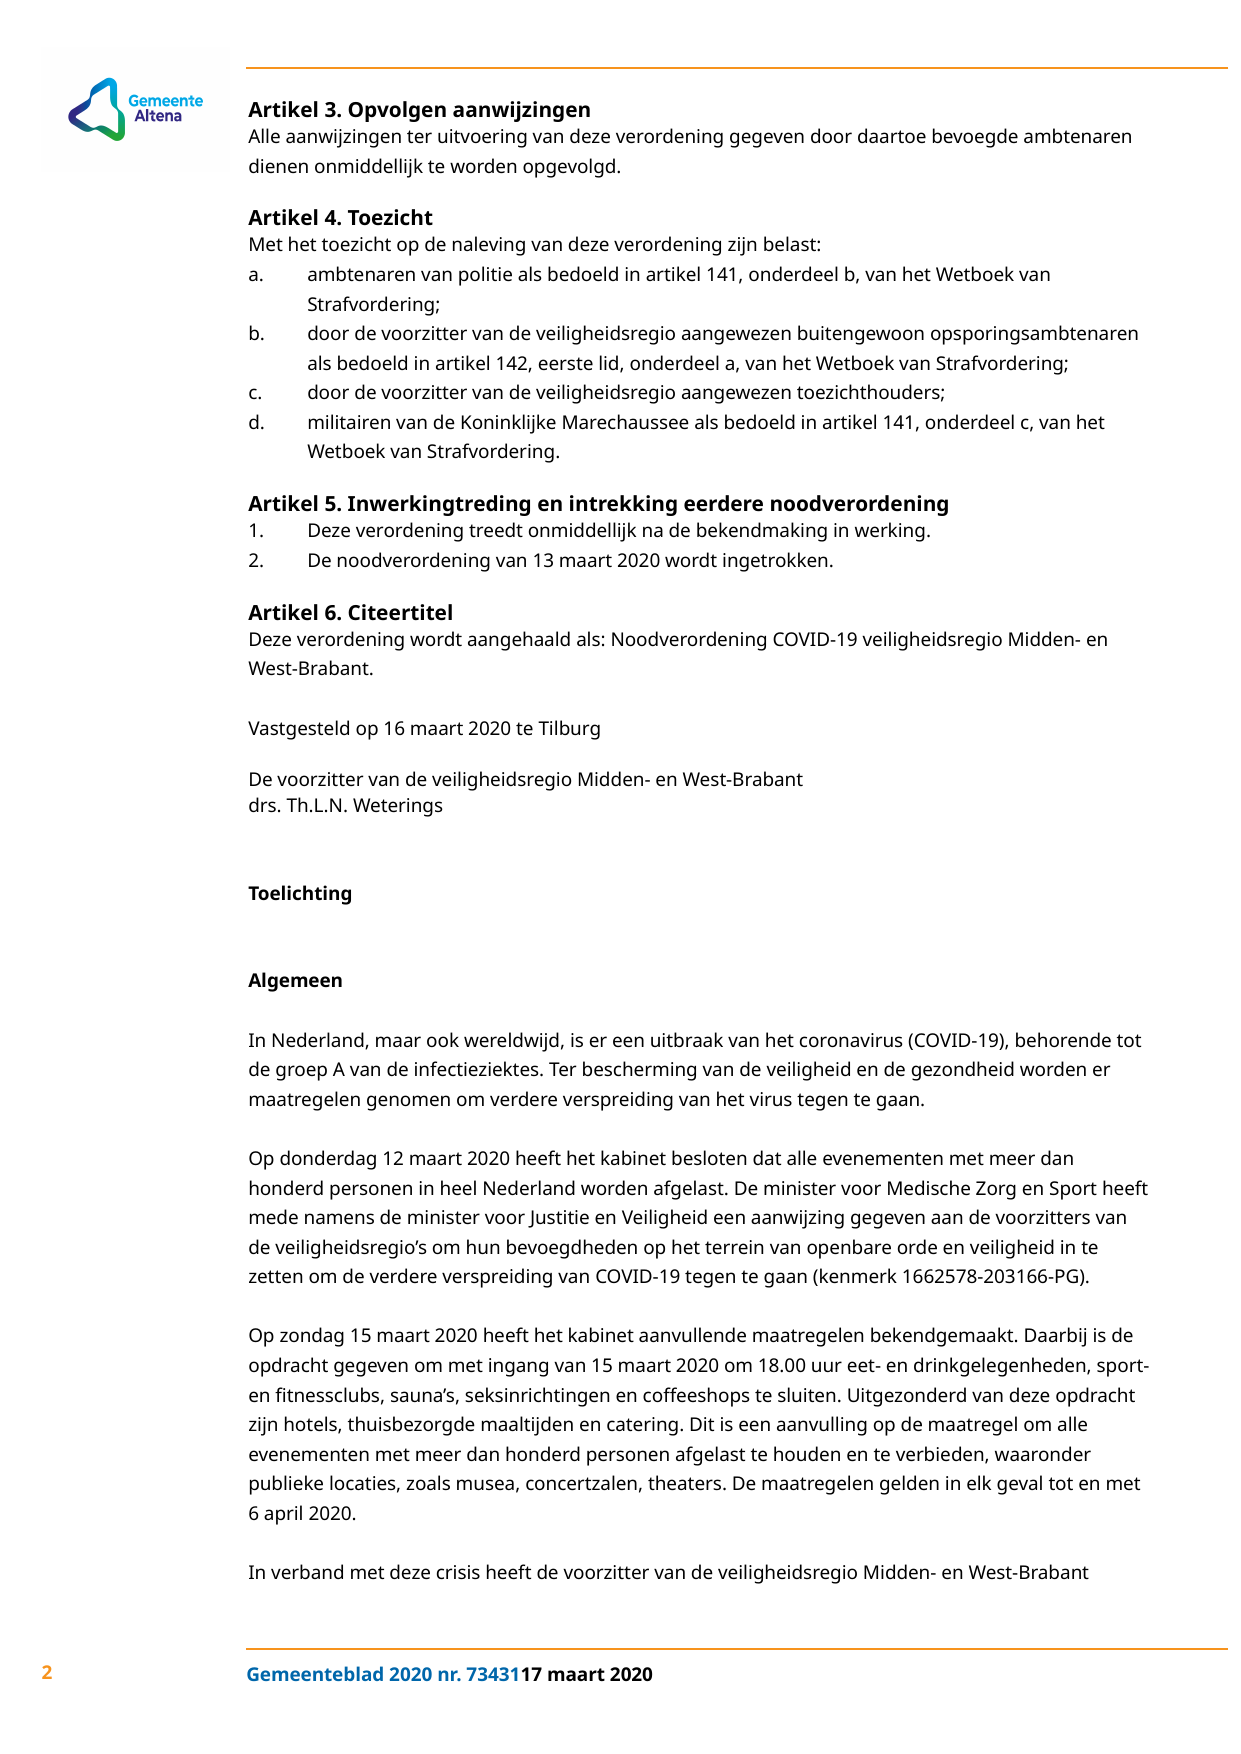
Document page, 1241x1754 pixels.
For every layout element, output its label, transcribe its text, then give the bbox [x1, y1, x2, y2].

text Artikel 6. Citeertitel [248, 598, 1152, 626]
text Toelichting [248, 869, 1152, 909]
text Artikel 4. Toezicht [248, 203, 1152, 232]
list militairen van de Koninklijke Marechaussee als bedoeld in artikel 141, onderdeel c, van het Wetboek van Strafvordering. [248, 409, 1152, 464]
text Op zondag 15 maart 2020 heeft het kabinet aanvullende maatregelen bekendgemaakt. Daarbij is de opdracht gegeven om met ingang van 15 maart 2020 om 18.00 uur eet- en drinkgelegenheden, sport- en fitnessclubs, sauna’s, seksinrichtingen en coffeeshops te sluiten. Uitgezonderd van deze opdracht zijn hotels, thuisbezorgde maaltijden en catering. Dit is een aanvulling op de maatregel om alle evenementen met meer dan honderd personen afgelast te houden en te verbieden, waaronder publieke locaties, zoals musea, concertzalen, theaters. De maatregelen gelden in elk geval tot en met 6 april 2020. [248, 1323, 1152, 1526]
text Met het toezicht op de naleving van deze verordening zijn belast: [248, 232, 1152, 257]
list ambtenaren van politie als bedoeld in artikel 141, onderdeel b, van het Wetboek van Strafvordering; [248, 261, 1152, 317]
text In Nederland, maar ook wereldwijd, is er een uitbraak van het coronavirus (COVID-19), behorende tot de groep A van de infectieziektes. Ter bescherming van de veiligheid en de gezondheid worden er maatregelen genomen om verdere verspreiding van het virus tegen te gaan. [248, 1027, 1152, 1112]
text Deze verordening wordt aangehaald als: Noodverordening COVID-19 veiligheidsregio Midden- en West-Brabant. [248, 626, 1152, 681]
text Op donderdag 12 maart 2020 heeft het kabinet besloten dat alle evenementen met meer dan honderd personen in heel Nederland worden afgelast. De minister voor Medische Zorg en Sport heeft mede namens de minister voor Justitie en Veiligheid een aanwijzing gegeven aan de voorzitters van de veiligheidsregio’s om hun bevoegdheden op het terrein van openbare orde en veiligheid in te zetten om de verdere verspreiding van COVID-19 tegen te gaan (kenmerk 1662578-203166-PG). [248, 1145, 1152, 1289]
text De voorzitter van de veiligheidsregio Midden- en West-Brabant [248, 766, 1152, 792]
text Vastgesteld op 16 maart 2020 te Tilburg [248, 715, 1152, 741]
list door de voorzitter van de veiligheidsregio aangewezen buitengewoon opsporingsambtenaren als bedoeld in artikel 142, eerste lid, onderdeel a, van het Wetboek van Strafvordering; [248, 320, 1152, 376]
list De noodverordening van 13 maart 2020 wordt ingetrokken. [248, 547, 1152, 573]
text In verband met deze crisis heeft de voorzitter van de veiligheidsregio Midden- en West-Brabant [248, 1559, 1152, 1585]
text Alle aanwijzingen ter uitvoering van deze verordening gegeven door daartoe bevoegde ambtenaren dienen onmiddellijk te worden opgevolgd. [248, 123, 1152, 178]
text drs. Th.L.N. Weterings [248, 792, 1152, 818]
picture [41, 47, 231, 172]
text Artikel 3. Opvolgen aanwijzingen [248, 95, 1152, 123]
list door de voorzitter van de veiligheidsregio aangewezen toezichthouders; [248, 379, 1152, 405]
text Artikel 5. Inwerkingtreding en intrekking eerdere noodverordening [248, 489, 1152, 518]
list Deze verordening treedt onmiddellijk na de bekendmaking in werking. [248, 518, 1152, 543]
text Algemeen [248, 968, 1152, 993]
